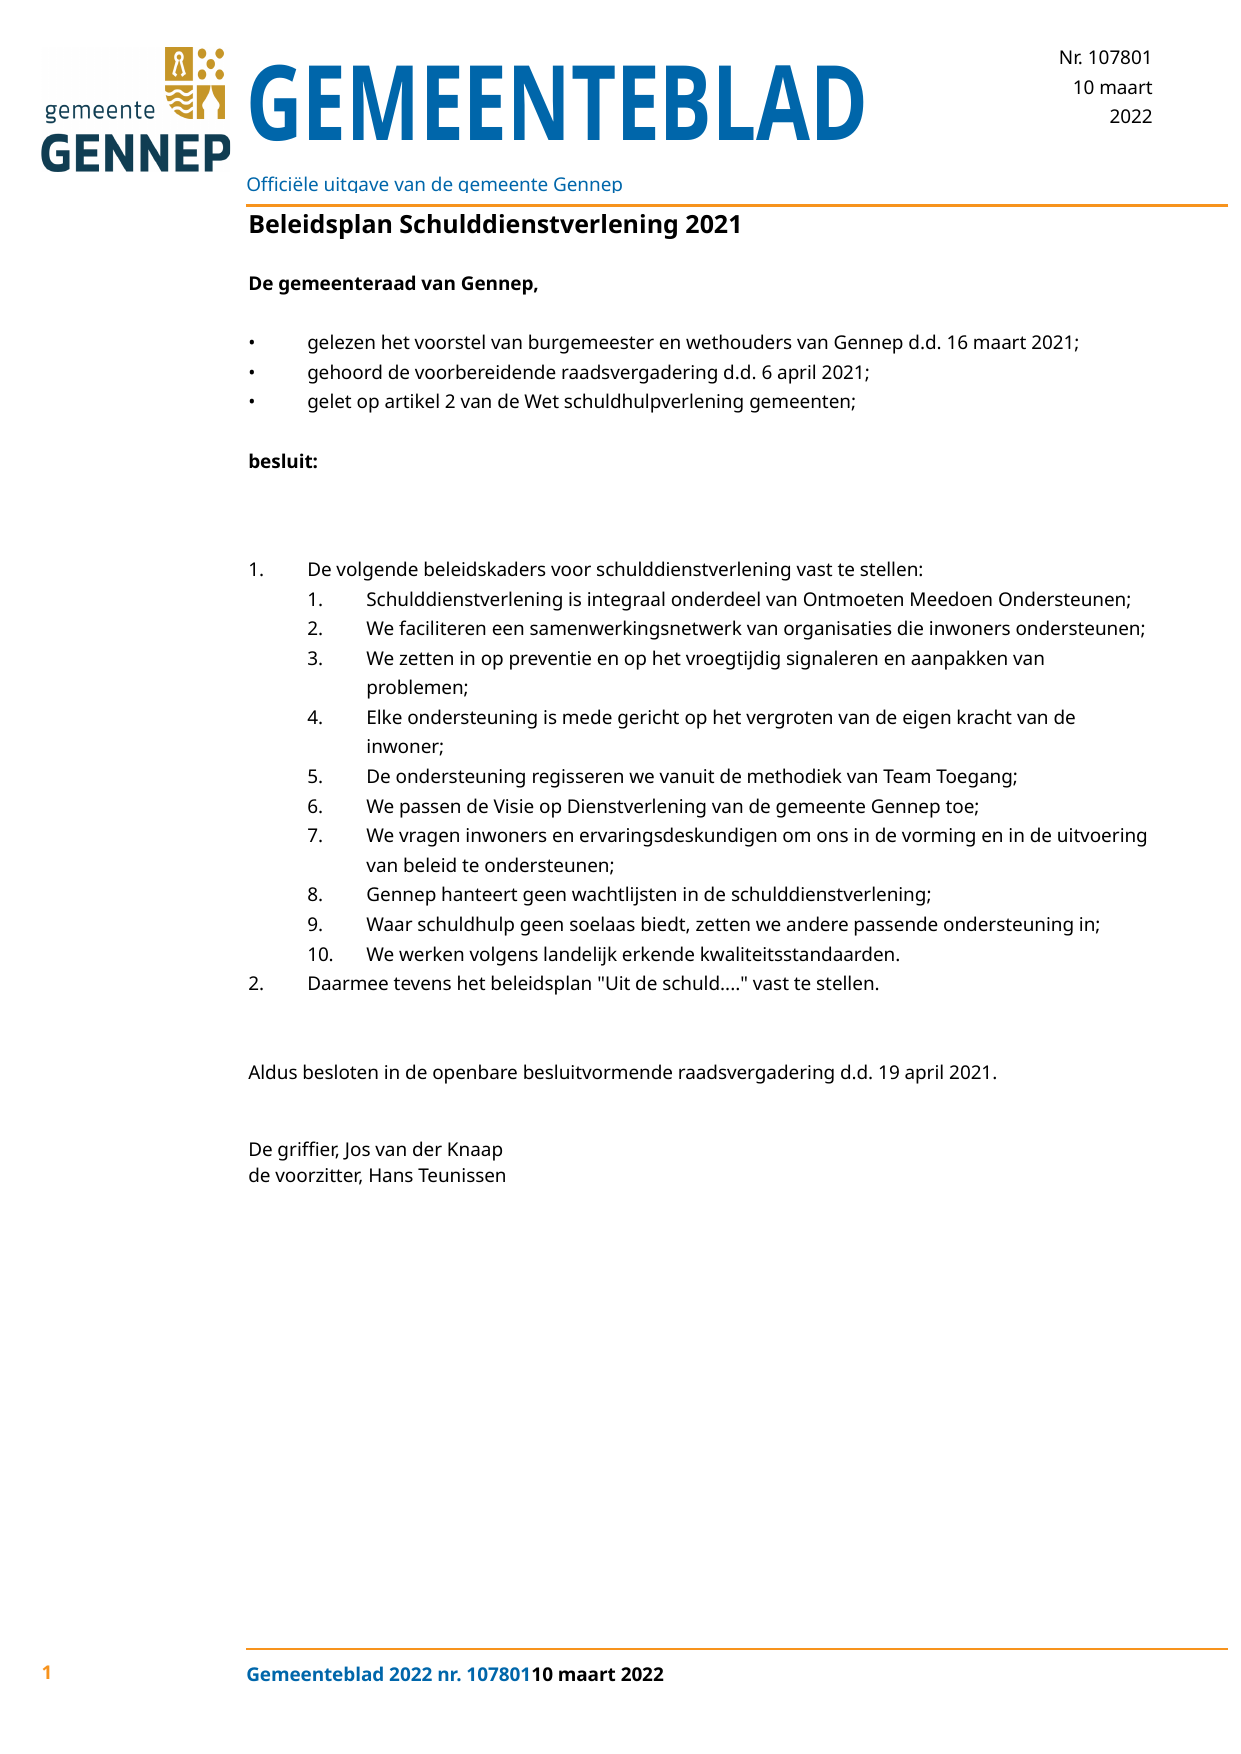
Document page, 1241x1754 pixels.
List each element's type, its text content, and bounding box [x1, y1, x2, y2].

list We werken volgens landelijk erkende kwaliteitsstandaarden. [307, 941, 1152, 967]
list We zetten in op preventie en op het vroegtijdig signaleren en aanpakken van problemen; [307, 645, 1152, 700]
text Beleidsplan Schulddienstverlening 2021 [248, 207, 1152, 241]
list De ondersteuning regisseren we vanuit de methodiek van Team Toegang; [307, 763, 1152, 789]
picture [41, 47, 231, 172]
list gehoord de voorbereidende raadsvergadering d.d. 6 april 2021; [248, 359, 1152, 385]
list gelet op artikel 2 van de Wet schuldhulpverlening gemeenten; [248, 389, 1152, 414]
text De gemeenteraad van Gennep, [248, 270, 1152, 296]
list Schulddienstverlening is integraal onderdeel van Ontmoeten Meedoen Ondersteunen; [307, 586, 1152, 612]
text Aldus besloten in de openbare besluitvormende raadsvergadering d.d. 19 april 2021. [248, 1059, 1152, 1085]
text de voorzitter, Hans Teunissen [248, 1162, 1152, 1188]
list Gennep hanteert geen wachtlijsten in de schulddienstverlening; [307, 882, 1152, 907]
list gelezen het voorstel van burgemeester en wethouders van Gennep d.d. 16 maart 2021; [248, 329, 1152, 355]
list Elke ondersteuning is mede gericht op het vergroten van de eigen kracht van de inwoner; [307, 704, 1152, 759]
list We faciliteren een samenwerkingsnetwerk van organisaties die inwoners ondersteunen; [307, 615, 1152, 641]
list De volgende beleidskaders voor schulddienstverlening vast te stellen: [248, 556, 1152, 582]
list Daarmee tevens het beleidsplan "Uit de schuld...." vast te stellen. [248, 970, 1152, 996]
list Waar schuldhulp geen soelaas biedt, zetten we andere passende ondersteuning in; [307, 911, 1152, 937]
list We passen de Visie op Dienstverlening van de gemeente Gennep toe; [307, 793, 1152, 819]
text besluit: [248, 448, 1152, 473]
list We vragen inwoners en ervaringsdeskundigen om ons in de vorming en in de uitvoering van beleid te ondersteunen; [307, 822, 1152, 878]
text De griffier, Jos van der Knaap [248, 1136, 1152, 1162]
